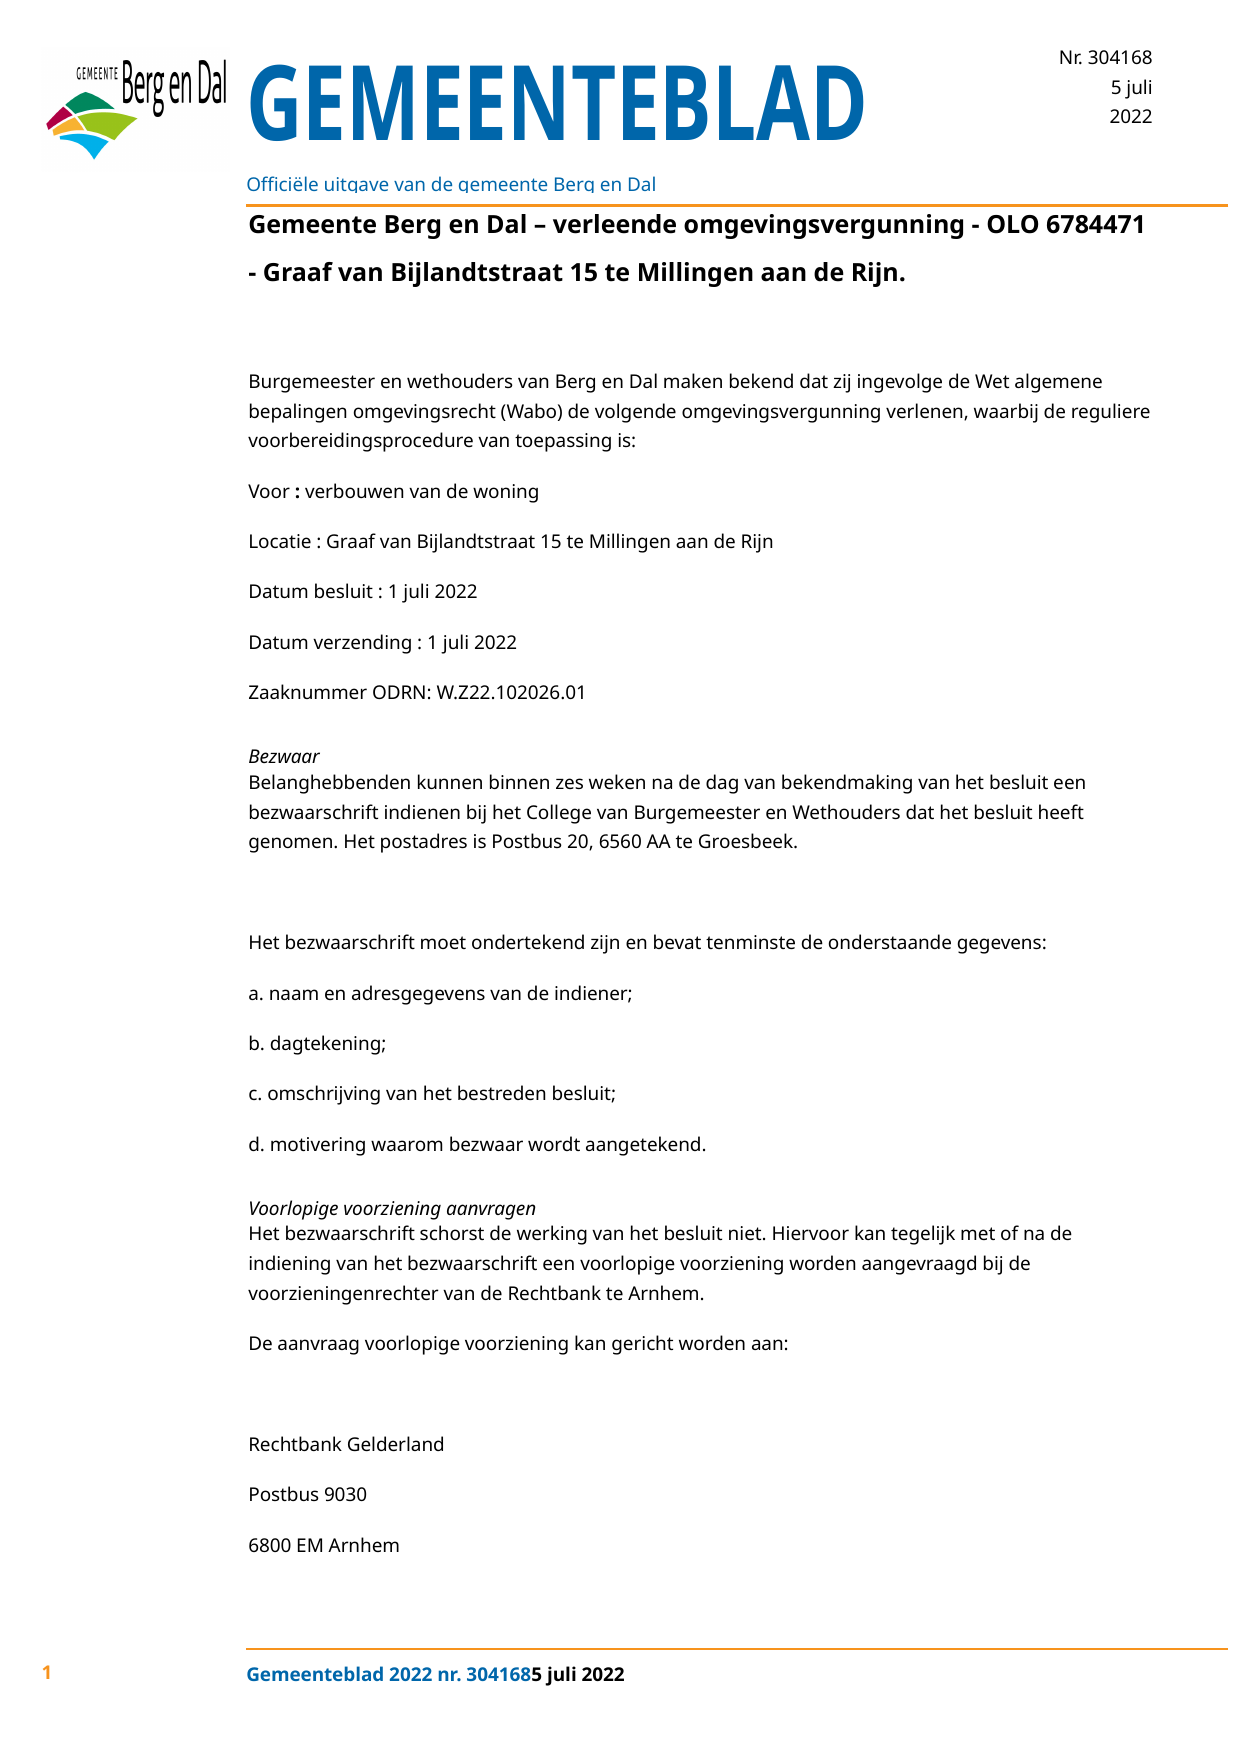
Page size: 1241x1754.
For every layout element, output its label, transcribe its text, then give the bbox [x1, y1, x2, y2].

text c. omschrijving van het bestreden besluit; [248, 1081, 1152, 1106]
text Zaaknummer ODRN: W.Z22.102026.01 [248, 679, 1152, 705]
text Bezwaar [248, 743, 1152, 769]
text Belanghebbenden kunnen binnen zes weken na de dag van bekendmaking van het besluit een bezwaarschrift indienen bij het College van Burgemeester en Wethouders dat het besluit heeft genomen. Het postadres is Postbus 20, 6560 AA te Groesbeek. [248, 769, 1152, 854]
text Locatie : Graaf van Bijlandtstraat 15 te Millingen aan de Rijn [248, 528, 1152, 554]
text 6800 EM Arnhem [248, 1532, 1152, 1558]
text a. naam en adresgegevens van de indiener; [248, 980, 1152, 1005]
picture [41, 47, 231, 172]
text Datum besluit : 1 juli 2022 [248, 579, 1152, 604]
text Postbus 9030 [248, 1481, 1152, 1507]
text b. dagtekening; [248, 1030, 1152, 1056]
text Datum verzending : 1 juli 2022 [248, 629, 1152, 655]
text Het bezwaarschrift moet ondertekend zijn en bevat tenminste de onderstaande gegevens: [248, 929, 1152, 955]
text Voorlopige voorziening aanvragen [248, 1195, 1152, 1221]
text De aanvraag voorlopige voorziening kan gericht worden aan: [248, 1330, 1152, 1356]
text Burgemeester en wethouders van Berg en Dal maken bekend dat zij ingevolge de Wet algemene bepalingen omgevingsrecht (Wabo) de volgende omgevingsvergunning verlenen, waarbij de reguliere voorbereidingsprocedure van toepassing is: [248, 368, 1152, 453]
text Het bezwaarschrift schorst de werking van het besluit niet. Hiervoor kan tegelijk met of na de indiening van het bezwaarschrift een voorlopige voorziening worden aangevraagd bij de voorzieningenrechter van de Rechtbank te Arnhem. [248, 1221, 1152, 1306]
text Gemeente Berg en Dal – verleende omgevingsvergunning - OLO 6784471 - Graaf van Bijlandtstraat 15 te Millingen aan de Rijn. [248, 207, 1152, 288]
text Rechtbank Gelderland [248, 1431, 1152, 1457]
text Voor : verbouwen van de woning [248, 478, 1152, 504]
text d. motivering waarom bezwaar wordt aangetekend. [248, 1131, 1152, 1157]
